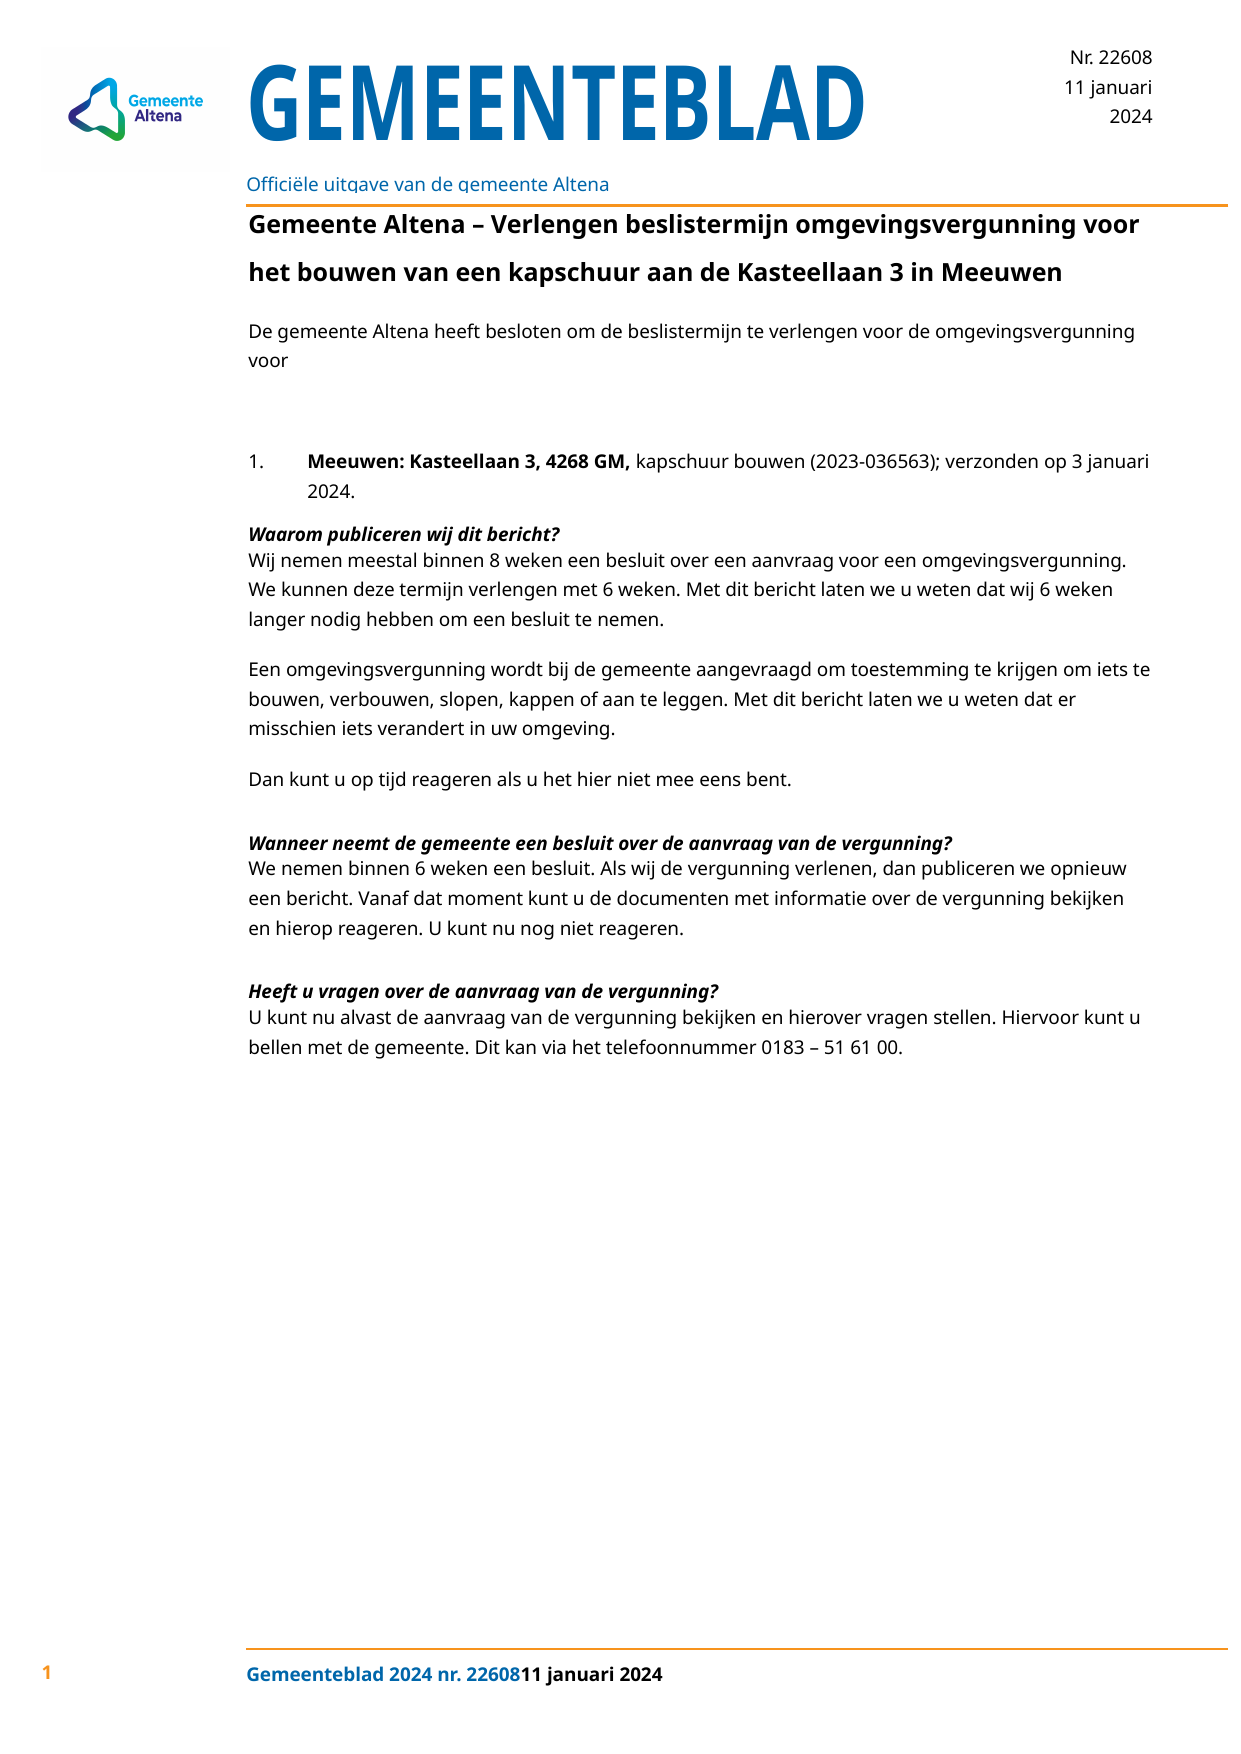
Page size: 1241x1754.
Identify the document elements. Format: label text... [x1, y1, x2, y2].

text Waarom publiceren wij dit bericht? [248, 521, 1152, 547]
text De gemeente Altena heeft besloten om de beslistermijn te verlengen voor de omgevingsvergunning voor [248, 318, 1152, 373]
text Dan kunt u op tijd reageren als u het hier niet mee eens bent. [248, 766, 1152, 792]
list Meeuwen: Kasteellaan 3, 4268 GM, kapschuur bouwen (2023-036563); verzonden op 3 januari 2024. [248, 448, 1152, 504]
text Een omgevingsvergunning wordt bij de gemeente aangevraagd om toestemming te krijgen om iets te bouwen, verbouwen, slopen, kappen of aan te leggen. Met dit bericht laten we u weten dat er misschien iets verandert in uw omgeving. [248, 656, 1152, 741]
text Wanneer neemt de gemeente een besluit over de aanvraag van de vergunning? [248, 830, 1152, 856]
text Gemeente Altena – Verlengen beslistermijn omgevingsvergunning voor het bouwen van een kapschuur aan de Kasteellaan 3 in Meeuwen [248, 207, 1152, 288]
text U kunt nu alvast de aanvraag van de vergunning bekijken en hierover vragen stellen. Hiervoor kunt u bellen met de gemeente. Dit kan via het telefoonnummer 0183 – 51 61 00. [248, 1004, 1152, 1060]
text We nemen binnen 6 weken een besluit. Als wij de vergunning verlenen, dan publiceren we opnieuw een bericht. Vanaf dat moment kunt u de documenten met informatie over de vergunning bekijken en hierop reageren. U kunt nu nog niet reageren. [248, 856, 1152, 941]
picture [41, 47, 231, 172]
text Wij nemen meestal binnen 8 weken een besluit over een aanvraag voor een omgevingsvergunning. We kunnen deze termijn verlengen met 6 weken. Met dit bericht laten we u weten dat wij 6 weken langer nodig hebben om een besluit te nemen. [248, 547, 1152, 632]
text Heeft u vragen over de aanvraag van de vergunning? [248, 979, 1152, 1004]
